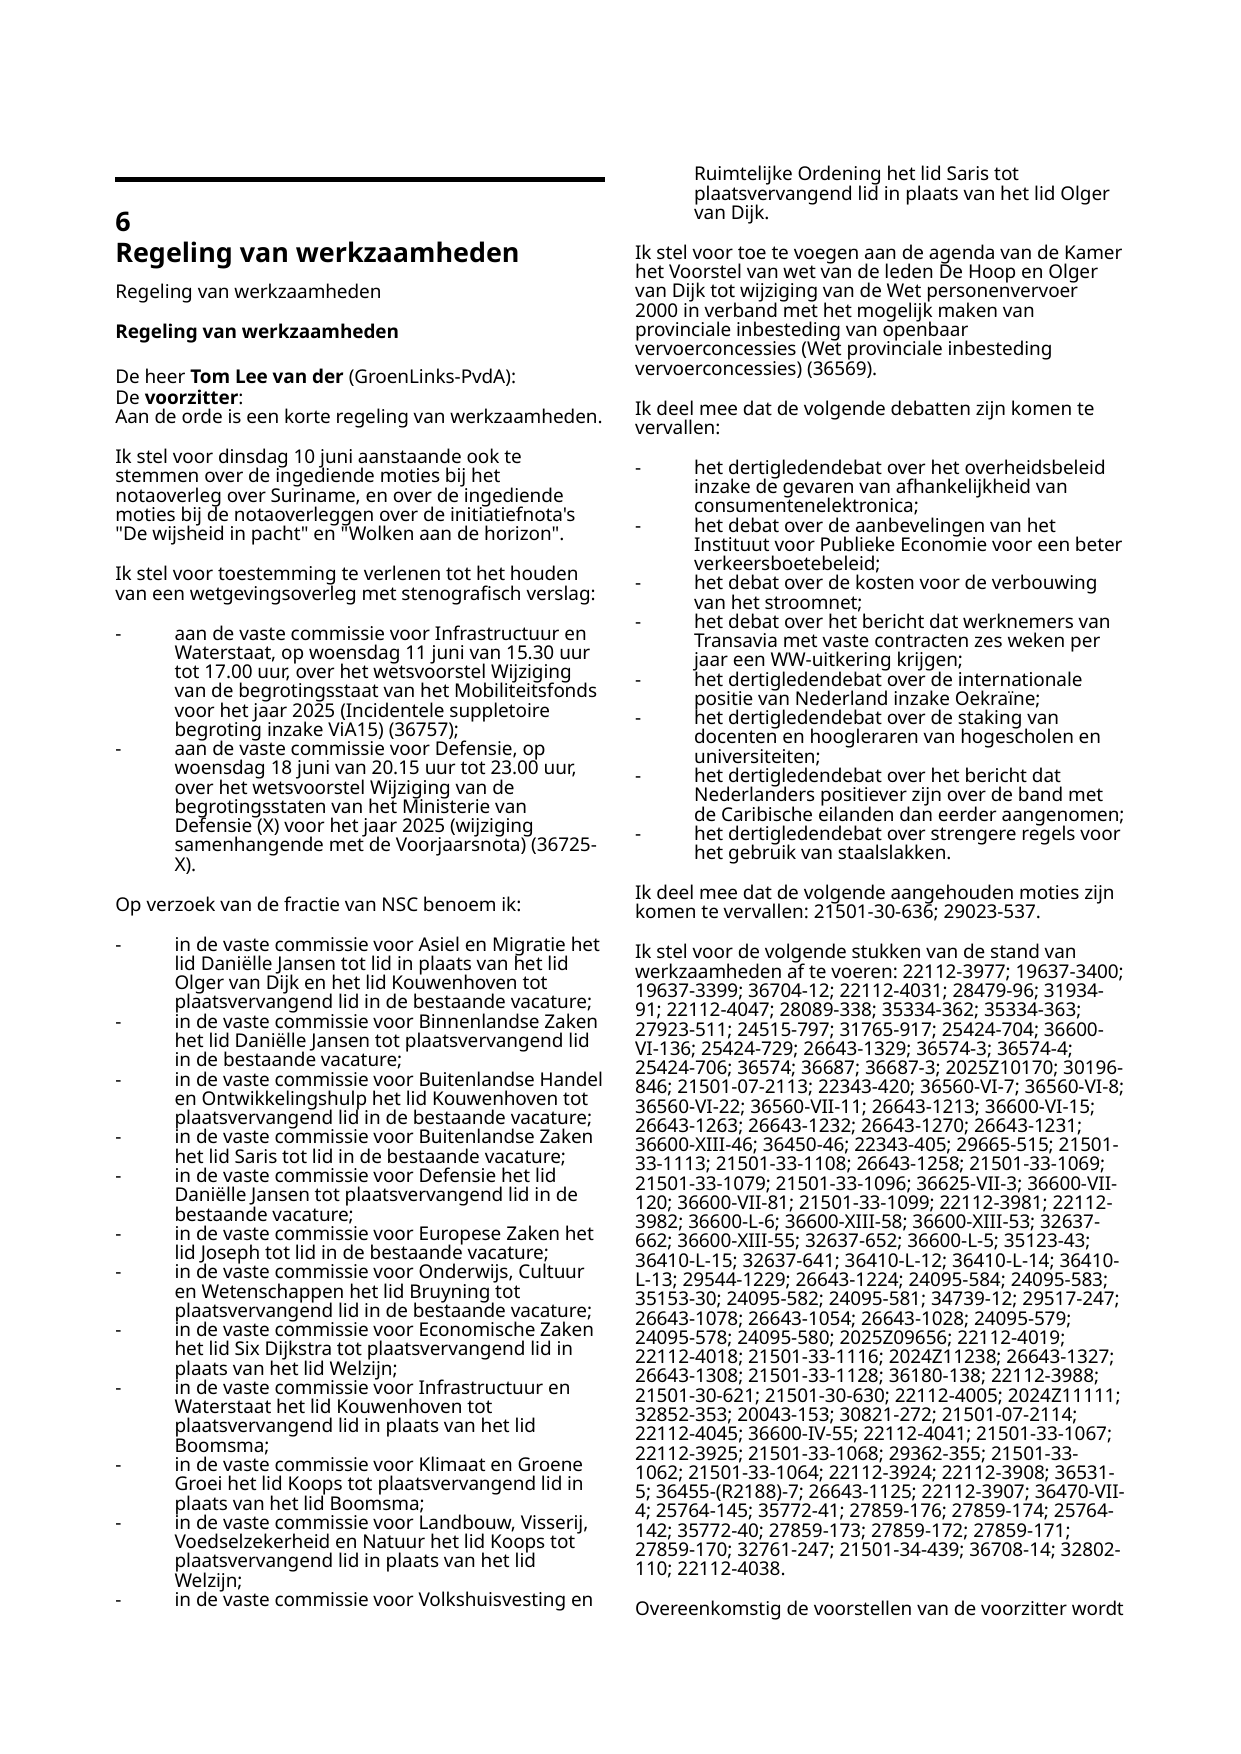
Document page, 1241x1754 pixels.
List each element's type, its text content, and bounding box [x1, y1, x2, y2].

list in de vaste commissie voor Landbouw, Visserij, Voedselzekerheid en Natuur het lid Koops tot plaatsvervangend lid in plaats van het lid Welzijn; [115, 1514, 605, 1591]
list het dertigledendebat over strengere regels voor het gebruik van staalslakken. [635, 825, 1125, 863]
text Regeling van werkzaamheden [115, 323, 605, 342]
text Ik stel voor toe te voegen aan de agenda van de Kamer het Voorstel van wet van de leden De Hoop en Olger van Dijk tot wijziging van de Wet personenvervoer 2000 in verband met het mogelijk maken van provinciale inbesteding van openbaar vervoerconcessies (Wet provinciale inbesteding vervoerconcessies) (36569). [635, 244, 1125, 379]
list Ruimtelijke Ordening het lid Saris tot plaatsvervangend lid in plaats van het lid Olger van Dijk. [635, 165, 1125, 223]
text Ik deel mee dat de volgende aangehouden moties zijn komen te vervallen: 21501-30-636; 29023-537. [635, 884, 1125, 923]
list in de vaste commissie voor Onderwijs, Cultuur en Wetenschappen het lid Bruyning tot plaatsvervangend lid in de bestaande vacature; [115, 1263, 605, 1321]
list het dertigledendebat over de internationale positie van Nederland inzake Oekraïne; [635, 671, 1125, 709]
text De voorzitter: [115, 389, 605, 408]
list het dertigledendebat over het overheidsbeleid inzake de gevaren van afhankelijkheid van consumentenelektronica; [635, 459, 1125, 517]
list het dertigledendebat over de staking van docenten en hoogleraren van hogescholen en universiteiten; [635, 709, 1125, 767]
list het dertigledendebat over het bericht dat Nederlanders positiever zijn over de band met de Caribische eilanden dan eerder aangenomen; [635, 767, 1125, 825]
list in de vaste commissie voor Infrastructuur en Waterstaat het lid Kouwenhoven tot plaatsvervangend lid in plaats van het lid Boomsma; [115, 1379, 605, 1456]
list in de vaste commissie voor Volkshuisvesting en [115, 1591, 605, 1610]
list in de vaste commissie voor Defensie het lid Daniëlle Jansen tot plaatsvervangend lid in de bestaande vacature; [115, 1167, 605, 1225]
text Overeenkomstig de voorstellen van de voorzitter wordt [635, 1600, 1125, 1619]
text Op verzoek van de fractie van NSC benoem ik: [115, 896, 605, 915]
list het debat over de aanbevelingen van het Instituut voor Publieke Economie voor een beter verkeersboetebeleid; [635, 517, 1125, 574]
text De heer Tom Lee van der (GroenLinks-PvdA): [115, 363, 605, 389]
text Ik stel voor dinsdag 10 juni aanstaande ook te stemmen over de ingediende moties bij het notaoverleg over Suriname, en over de ingediende moties bij de notaoverleggen over de initiatiefnota's "De wijsheid in pacht" en "Wolken aan de horizon". [115, 448, 605, 544]
text Ik stel voor de volgende stukken van de stand van werkzaamheden af te voeren: 22112-3977; 19637-3400; 19637-3399; 36704-12; 22112-4031; 28479-96; 31934-91; 22112-4047; 28089-338; 35334-362; 35334-363; 27923-511; 24515-797; 31765-917; 25424-704; 36600-VI-136; 25424-729; 26643-1329; 36574-3; 36574-4; 25424-706; 36574; 36687; 36687-3; 2025Z10170; 30196-846; 21501-07-2113; 22343-420; 36560-VI-7; 36560-VI-8; 36560-VI-22; 36560-VII-11; 26643-1213; 36600-VI-15; 26643-1263; 26643-1232; 26643-1270; 26643-1231; 36600-XIII-46; 36450-46; 22343-405; 29665-515; 21501-33-1113; 21501-33-1108; 26643-1258; 21501-33-1069; 21501-33-1079; 21501-33-1096; 36625-VII-3; 36600-VII-120; 36600-VII-81; 21501-33-1099; 22112-3981; 22112-3982; 36600-L-6; 36600-XIII-58; 36600-XIII-53; 32637-662; 36600-XIII-55; 32637-652; 36600-L-5; 35123-43; 36410-L-15; 32637-641; 36410-L-12; 36410-L-14; 36410-L-13; 29544-1229; 26643-1224; 24095-584; 24095-583; 35153-30; 24095-582; 24095-581; 34739-12; 29517-247; 26643-1078; 26643-1054; 26643-1028; 24095-579; 24095-578; 24095-580; 2025Z09656; 22112-4019; 22112-4018; 21501-33-1116; 2024Z11238; 26643-1327; 26643-1308; 21501-33-1128; 36180-138; 22112-3988; 21501-30-621; 21501-30-630; 22112-4005; 2024Z11111; 32852-353; 20043-153; 30821-272; 21501-07-2114; 22112-4045; 36600-IV-55; 22112-4041; 21501-33-1067; 22112-3925; 21501-33-1068; 29362-355; 21501-33-1062; 21501-33-1064; 22112-3924; 22112-3908; 36531-5; 36455-(R2188)-7; 26643-1125; 22112-3907; 36470-VII-4; 25764-145; 35772-41; 27859-176; 27859-174; 25764-142; 35772-40; 27859-173; 27859-172; 27859-171; 27859-170; 32761-247; 21501-34-439; 36708-14; 32802-110; 22112-4038. [635, 943, 1125, 1579]
list in de vaste commissie voor Buitenlandse Zaken het lid Saris tot lid in de bestaande vacature; [115, 1128, 605, 1167]
text 6 [115, 203, 605, 239]
text Ik deel mee dat de volgende debatten zijn komen te vervallen: [635, 399, 1125, 438]
list in de vaste commissie voor Economische Zaken het lid Six Dijkstra tot plaatsvervangend lid in plaats van het lid Welzijn; [115, 1321, 605, 1379]
list in de vaste commissie voor Asiel en Migratie het lid Daniëlle Jansen tot lid in plaats van het lid Olger van Dijk en het lid Kouwenhoven tot plaatsvervangend lid in de bestaande vacature; [115, 936, 605, 1013]
text Regeling van werkzaamheden [115, 239, 605, 283]
list het debat over het bericht dat werknemers van Transavia met vaste contracten zes weken per jaar een WW-uitkering krijgen; [635, 613, 1125, 671]
text Regeling van werkzaamheden [115, 283, 605, 302]
list het debat over de kosten voor de verbouwing van het stroomnet; [635, 574, 1125, 613]
list in de vaste commissie voor Binnenlandse Zaken het lid Daniëlle Jansen tot plaatsvervangend lid in de bestaande vacature; [115, 1013, 605, 1071]
list in de vaste commissie voor Buitenlandse Handel en Ontwikkelingshulp het lid Kouwenhoven tot plaatsvervangend lid in de bestaande vacature; [115, 1071, 605, 1128]
list in de vaste commissie voor Europese Zaken het lid Joseph tot lid in de bestaande vacature; [115, 1225, 605, 1263]
list aan de vaste commissie voor Defensie, op woensdag 18 juni van 20.15 uur tot 23.00 uur, over het wetsvoorstel Wijziging van de begrotingsstaten van het Ministerie van Defensie (X) voor het jaar 2025 (wijziging samenhangende met de Voorjaarsnota) (36725-X). [115, 740, 605, 875]
list in de vaste commissie voor Klimaat en Groene Groei het lid Koops tot plaatsvervangend lid in plaats van het lid Boomsma; [115, 1456, 605, 1514]
text Aan de orde is een korte regeling van werkzaamheden. [115, 408, 605, 427]
list aan de vaste commissie voor Infrastructuur en Waterstaat, op woensdag 11 juni van 15.30 uur tot 17.00 uur, over het wetsvoorstel Wijziging van de begrotingsstaat van het Mobiliteitsfonds voor het jaar 2025 (Incidentele suppletoire begroting inzake ViA15) (36757); [115, 624, 605, 740]
text Ik stel voor toestemming te verlenen tot het houden van een wetgevingsoverleg met stenografisch verslag: [115, 565, 605, 604]
